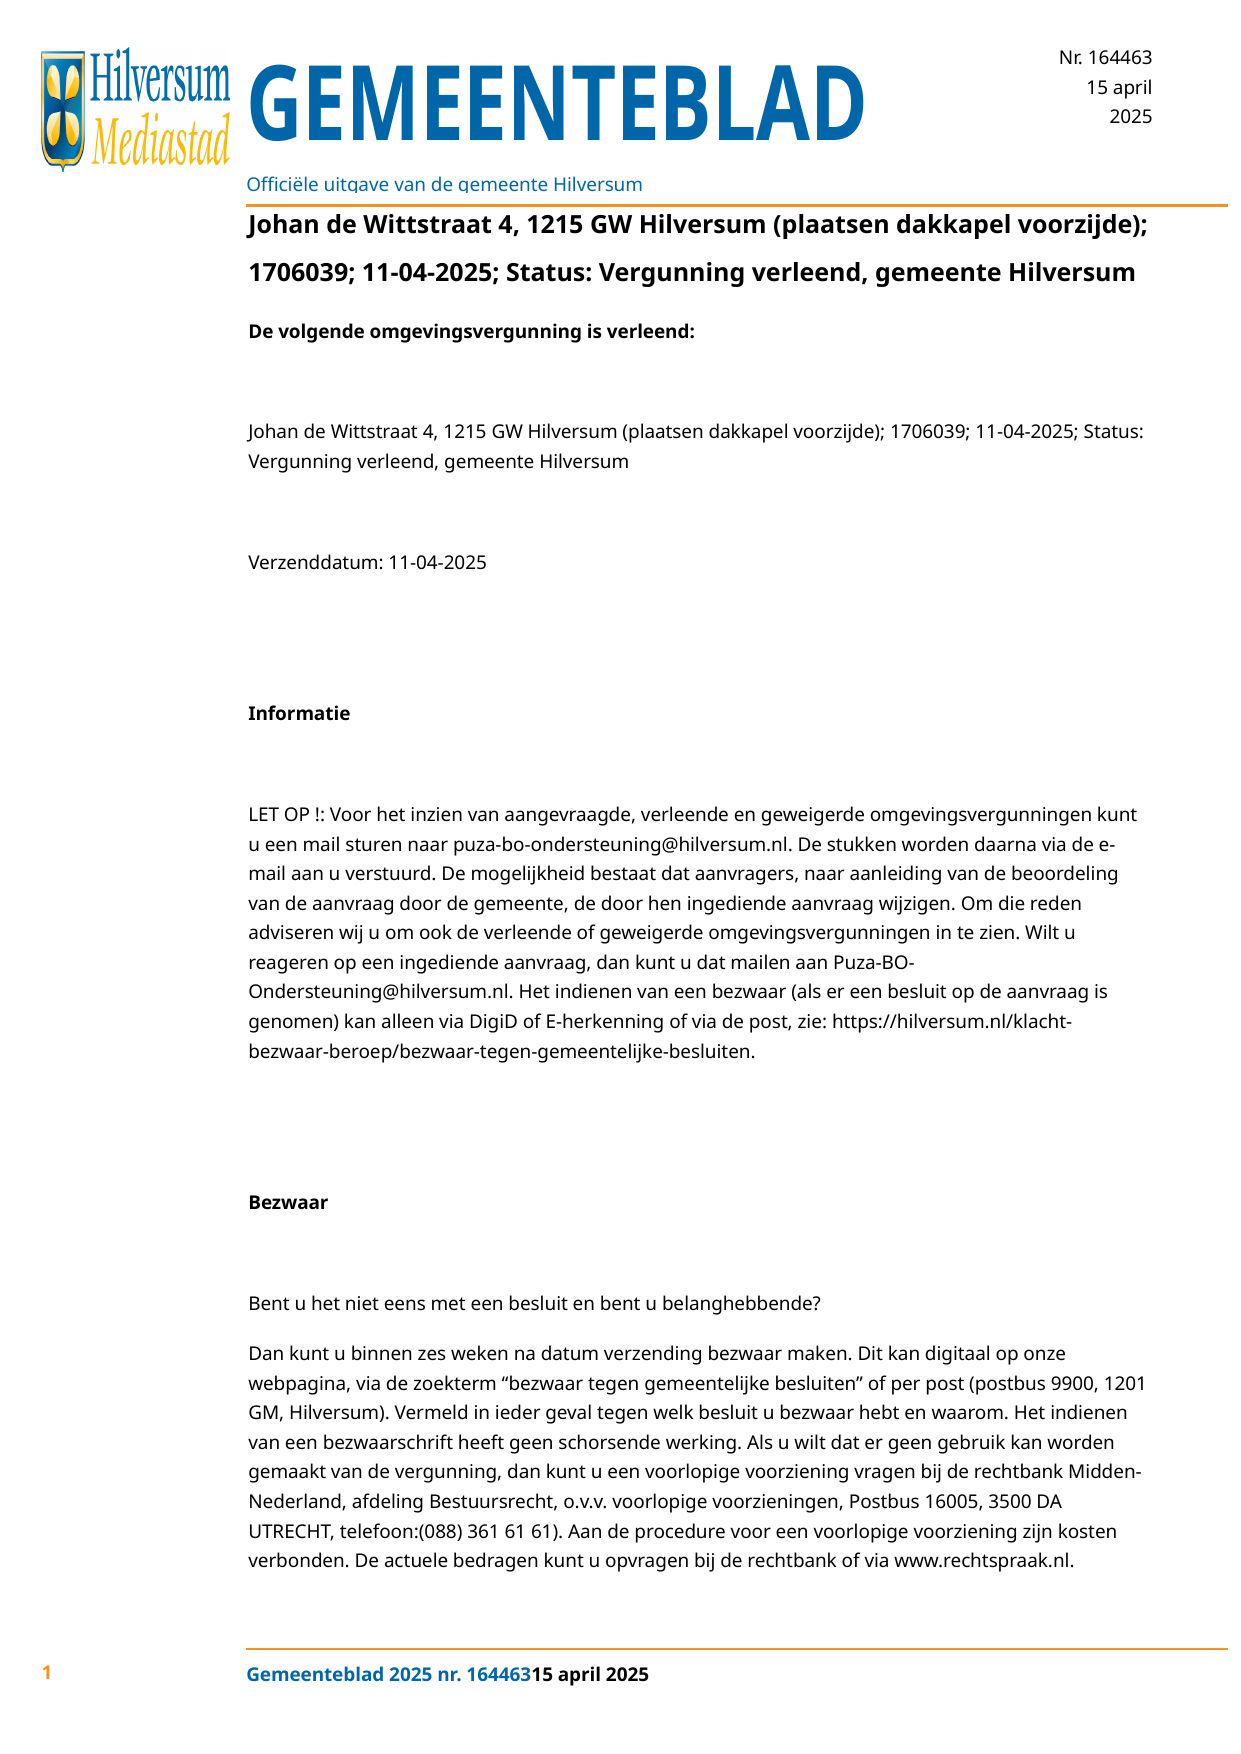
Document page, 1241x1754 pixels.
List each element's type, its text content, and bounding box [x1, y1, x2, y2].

text Johan de Wittstraat 4, 1215 GW Hilversum (plaatsen dakkapel voorzijde); 1706039; 11-04-2025; Status: Vergunning verleend, gemeente Hilversum [248, 207, 1152, 288]
picture [41, 47, 231, 172]
text Informatie [248, 700, 1152, 726]
text Verzenddatum: 11-04-2025 [248, 549, 1152, 575]
text Bezwaar [248, 1189, 1152, 1215]
text LET OP !: Voor het inzien van aangevraagde, verleende en geweigerde omgevingsvergunningen kunt u een mail sturen naar puza-bo-ondersteuning@hilversum.nl. De stukken worden daarna via de e-mail aan u verstuurd. De mogelijkheid bestaat dat aanvragers, naar aanleiding van de beoordeling van de aanvraag door de gemeente, de door hen ingediende aanvraag wijzigen. Om die reden adviseren wij u om ook de verleende of geweigerde omgevingsvergunningen in te zien. Wilt u reageren op een ingediende aanvraag, dan kunt u dat mailen aan Puza-BO-Ondersteuning@hilversum.nl. Het indienen van een bezwaar (als er een besluit op de aanvraag is genomen) kan alleen via DigiD of E-herkenning of via de post, zie: https://hilversum.nl/klacht-bezwaar-beroep/bezwaar-tegen-gemeentelijke-besluiten. [248, 801, 1152, 1064]
text De volgende omgevingsvergunning is verleend: [248, 318, 1152, 344]
text Dan kunt u binnen zes weken na datum verzending bezwaar maken. Dit kan digitaal op onze webpagina, via de zoekterm “bezwaar tegen gemeentelijke besluiten” of per post (postbus 9900, 1201 GM, Hilversum). Vermeld in ieder geval tegen welk besluit u bezwaar hebt en waarom. Het indienen van een bezwaarschrift heeft geen schorsende werking. Als u wilt dat er geen gebruik kan worden gemaakt van de vergunning, dan kunt u een voorlopige voorziening vragen bij de rechtbank Midden-Nederland, afdeling Bestuursrecht, o.v.v. voorlopige voorzieningen, Postbus 16005, 3500 DA UTRECHT, telefoon:(088) 361 61 61). Aan de procedure voor een voorlopige voorziening zijn kosten verbonden. De actuele bedragen kunt u opvragen bij de rechtbank of via www.rechtspraak.nl. [248, 1340, 1152, 1573]
text Johan de Wittstraat 4, 1215 GW Hilversum (plaatsen dakkapel voorzijde); 1706039; 11-04-2025; Status: Vergunning verleend, gemeente Hilversum [248, 419, 1152, 474]
text Bent u het niet eens met een besluit en bent u belanghebbende? [248, 1290, 1152, 1316]
